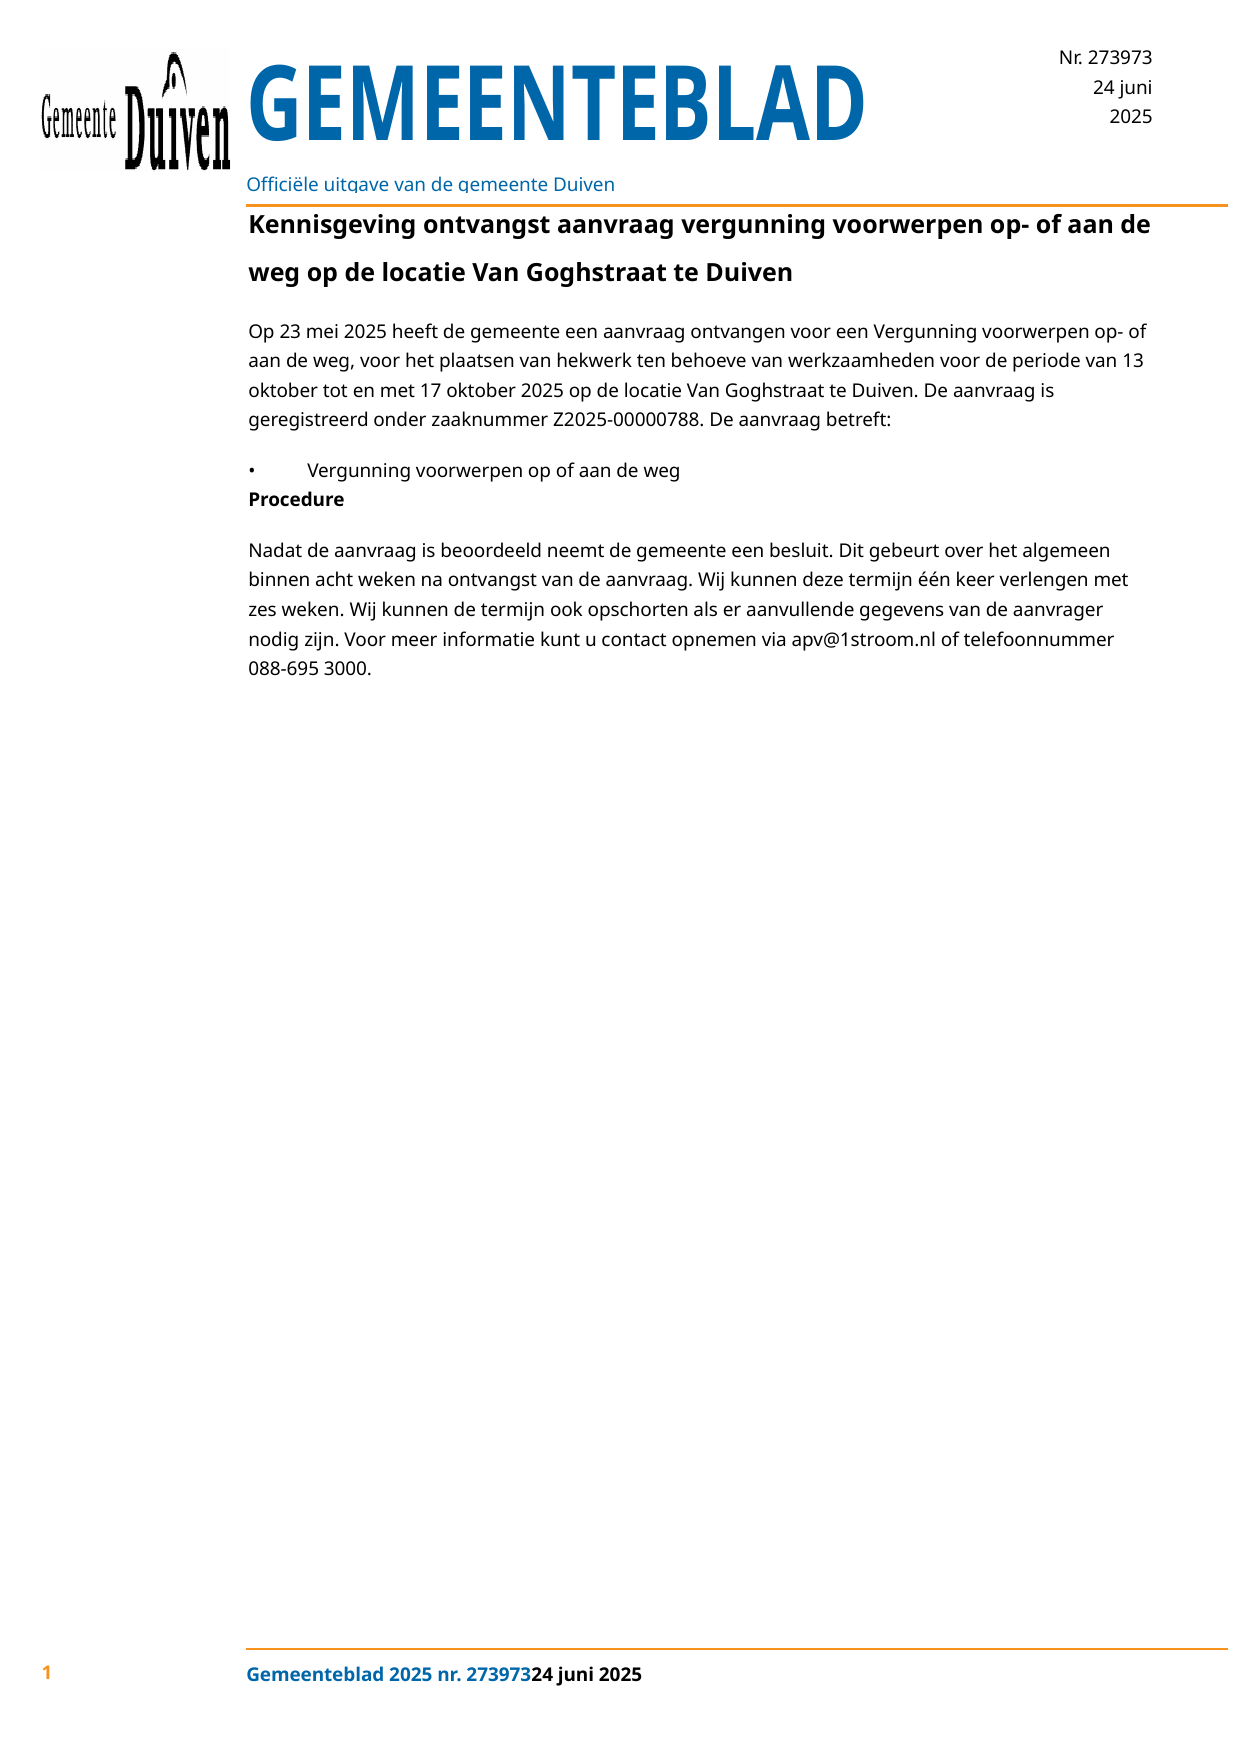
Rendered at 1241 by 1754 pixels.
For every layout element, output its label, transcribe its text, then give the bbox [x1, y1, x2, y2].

list Vergunning voorwerpen op of aan de weg [248, 457, 1152, 483]
text Kennisgeving ontvangst aanvraag vergunning voorwerpen op- of aan de weg op de locatie Van Goghstraat te Duiven [248, 207, 1152, 288]
text Nadat de aanvraag is beoordeeld neemt de gemeente een besluit. Dit gebeurt over het algemeen binnen acht weken na ontvangst van de aanvraag. Wij kunnen deze termijn één keer verlengen met zes weken. Wij kunnen de termijn ook opschorten als er aanvullende gegevens van de aanvrager nodig zijn. Voor meer informatie kunt u contact opnemen via apv@1stroom.nl of telefoonnummer 088-695 3000. [248, 537, 1152, 681]
text Procedure [248, 487, 1152, 512]
text Op 23 mei 2025 heeft de gemeente een aanvraag ontvangen voor een Vergunning voorwerpen op- of aan de weg, voor het plaatsen van hekwerk ten behoeve van werkzaamheden voor de periode van 13 oktober tot en met 17 oktober 2025 op de locatie Van Goghstraat te Duiven. De aanvraag is geregistreerd onder zaaknummer Z2025-00000788. De aanvraag betreft: [248, 318, 1152, 432]
picture [41, 47, 231, 172]
